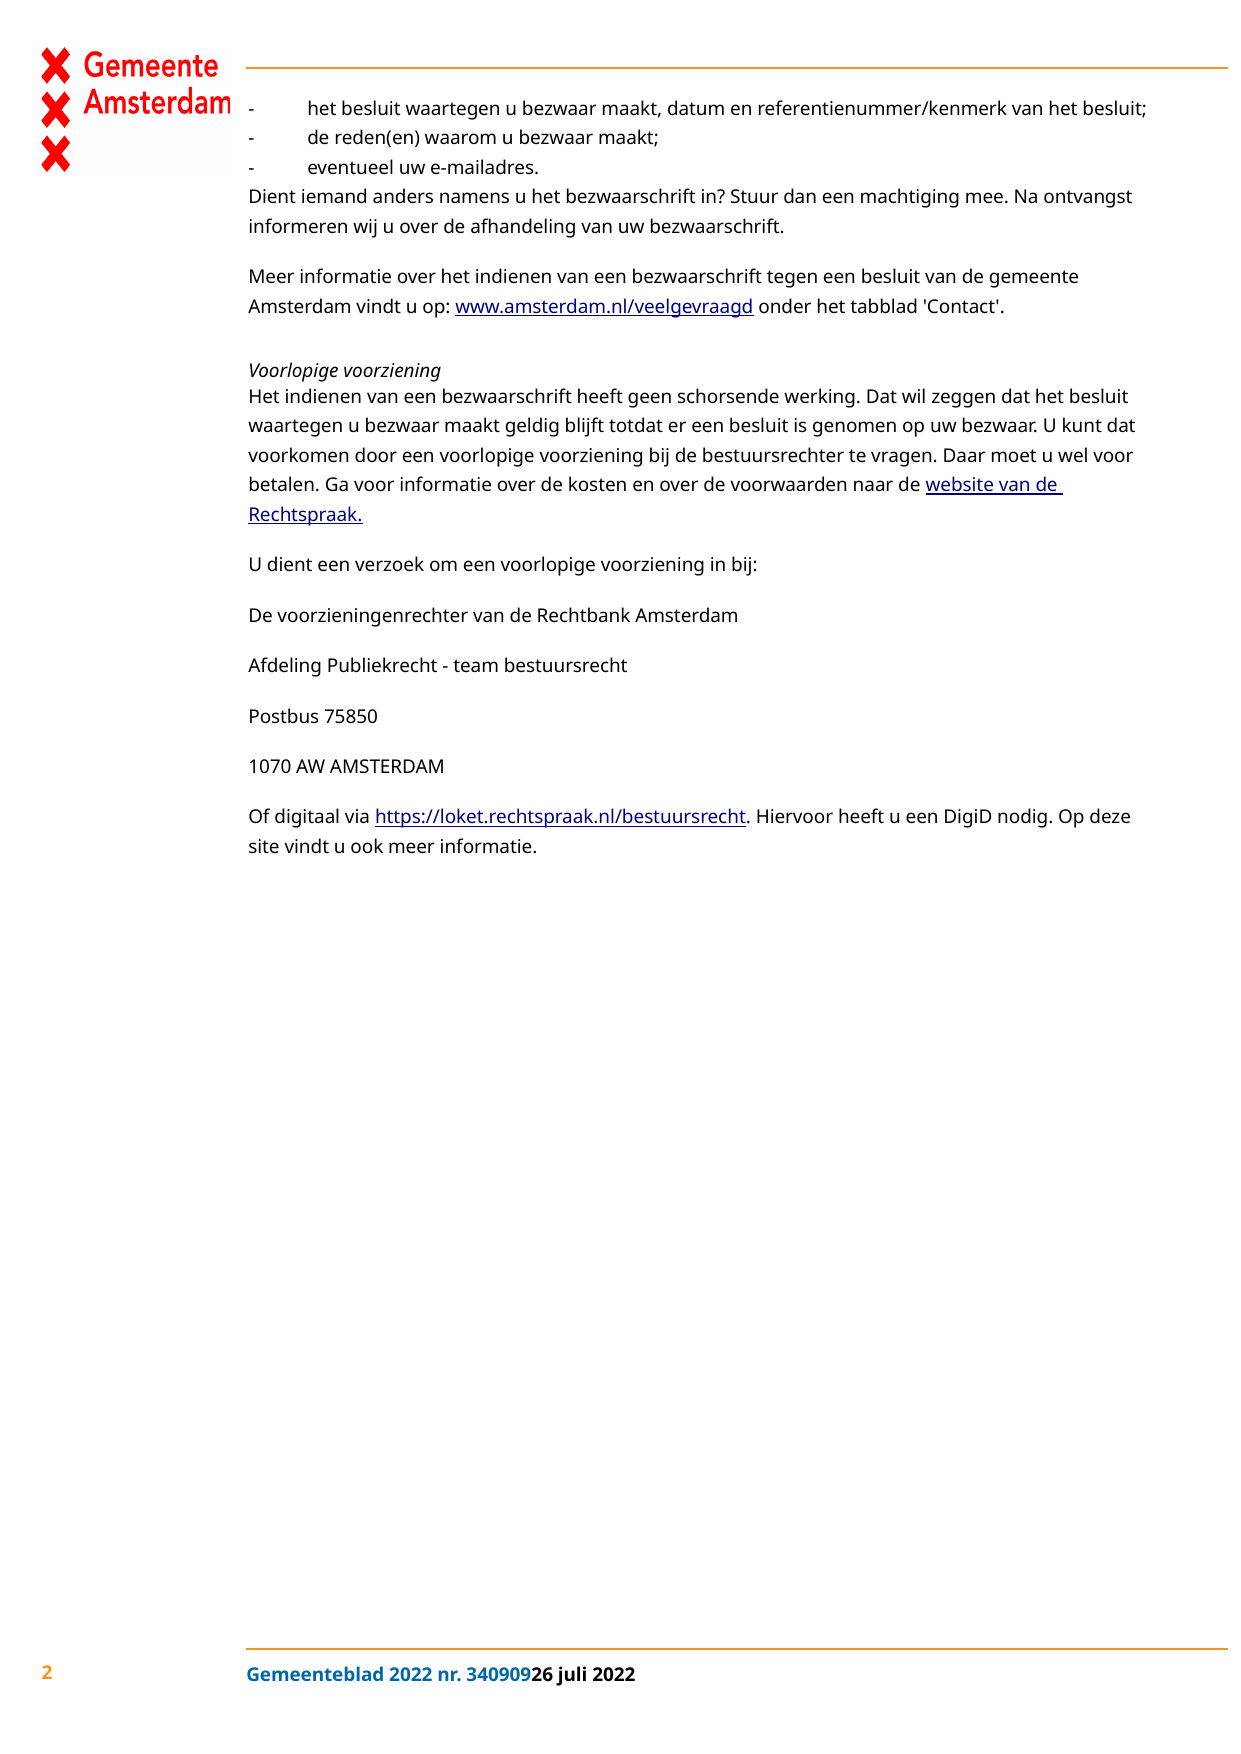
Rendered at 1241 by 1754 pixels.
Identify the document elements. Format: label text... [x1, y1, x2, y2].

text Postbus 75850 [248, 703, 1152, 728]
text Het indienen van een bezwaarschrift heeft geen schorsende werking. Dat wil zeggen dat het besluit waartegen u bezwaar maakt geldig blijft totdat er een besluit is genomen op uw bezwaar. U kunt dat voorkomen door een voorlopige voorziening bij de bestuursrechter te vragen. Daar moet u wel voor betalen. Ga voor informatie over de kosten en over de voorwaarden naar de website van de Rechtspraak. [248, 383, 1152, 527]
list het besluit waartegen u bezwaar maakt, datum en referentienummer/kenmerk van het besluit; [248, 95, 1152, 121]
text Meer informatie over het indienen van een bezwaarschrift tegen een besluit van de gemeente Amsterdam vindt u op: www.amsterdam.nl/veelgevraagd onder het tabblad 'Contact'. [248, 263, 1152, 319]
text Voorlopige voorziening [248, 357, 1152, 383]
text Dient iemand anders namens u het bezwaarschrift in? Stuur dan een machtiging mee. Na ontvangst informeren wij u over de afhandeling van uw bezwaarschrift. [248, 183, 1152, 239]
list eventueel uw e-mailadres. [248, 154, 1152, 180]
picture [41, 47, 231, 172]
list de reden(en) waarom u bezwaar maakt; [248, 124, 1152, 150]
text U dient een verzoek om een voorlopige voorziening in bij: [248, 552, 1152, 577]
text Afdeling Publiekrecht - team bestuursrecht [248, 652, 1152, 678]
text De voorzieningenrechter van de Rechtbank Amsterdam [248, 602, 1152, 628]
text 1070 AW AMSTERDAM [248, 753, 1152, 779]
text Of digitaal via https://loket.rechtspraak.nl/bestuursrecht. Hiervoor heeft u een DigiD nodig. Op deze site vindt u ook meer informatie. [248, 804, 1152, 859]
